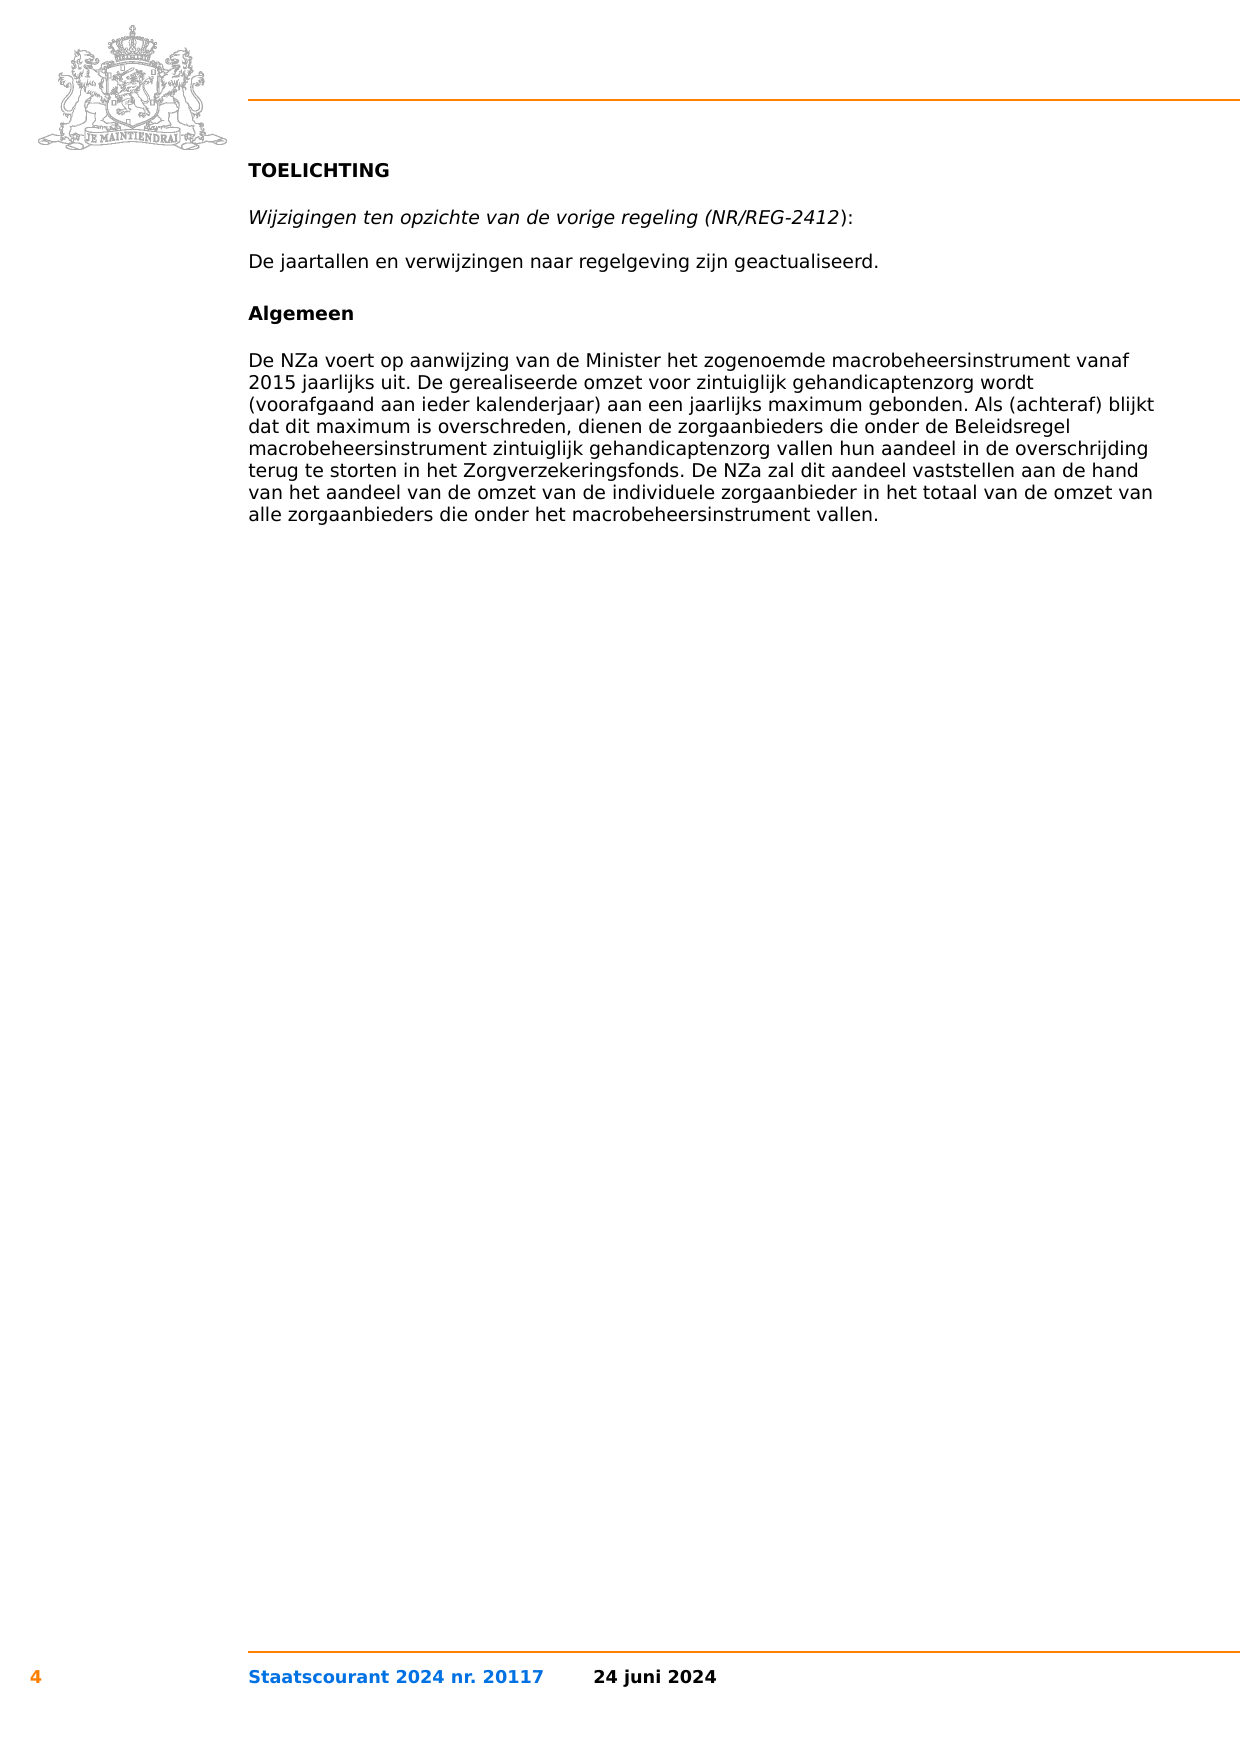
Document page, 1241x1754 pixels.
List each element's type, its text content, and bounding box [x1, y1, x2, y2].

subtitle Algemeen [248, 303, 1163, 325]
text Wijzigingen ten opzichte van de vorige regeling (NR/REG-2412): [248, 207, 1163, 229]
picture [38, 25, 227, 150]
text De jaartallen en verwijzingen naar regelgeving zijn geactualiseerd. [248, 251, 1163, 273]
subtitle TOELICHTING [248, 160, 1163, 182]
text De NZa voert op aanwijzing van de Minister het zogenoemde macrobeheersinstrument vanaf 2015 jaarlijks uit. De gerealiseerde omzet voor zintuiglijk gehandicaptenzorg wordt (voorafgaand aan ieder kalenderjaar) aan een jaarlijks maximum gebonden. Als (achteraf) blijkt dat dit maximum is overschreden, dienen de zorgaanbieders die onder de Beleidsregel macrobeheersinstrument zintuiglijk gehandicaptenzorg vallen hun aandeel in de overschrijding terug te storten in het Zorgverzekeringsfonds. De NZa zal dit aandeel vaststellen aan de hand van het aandeel van de omzet van de individuele zorgaanbieder in het totaal van de omzet van alle zorgaanbieders die onder het macrobeheersinstrument vallen. [248, 350, 1163, 526]
